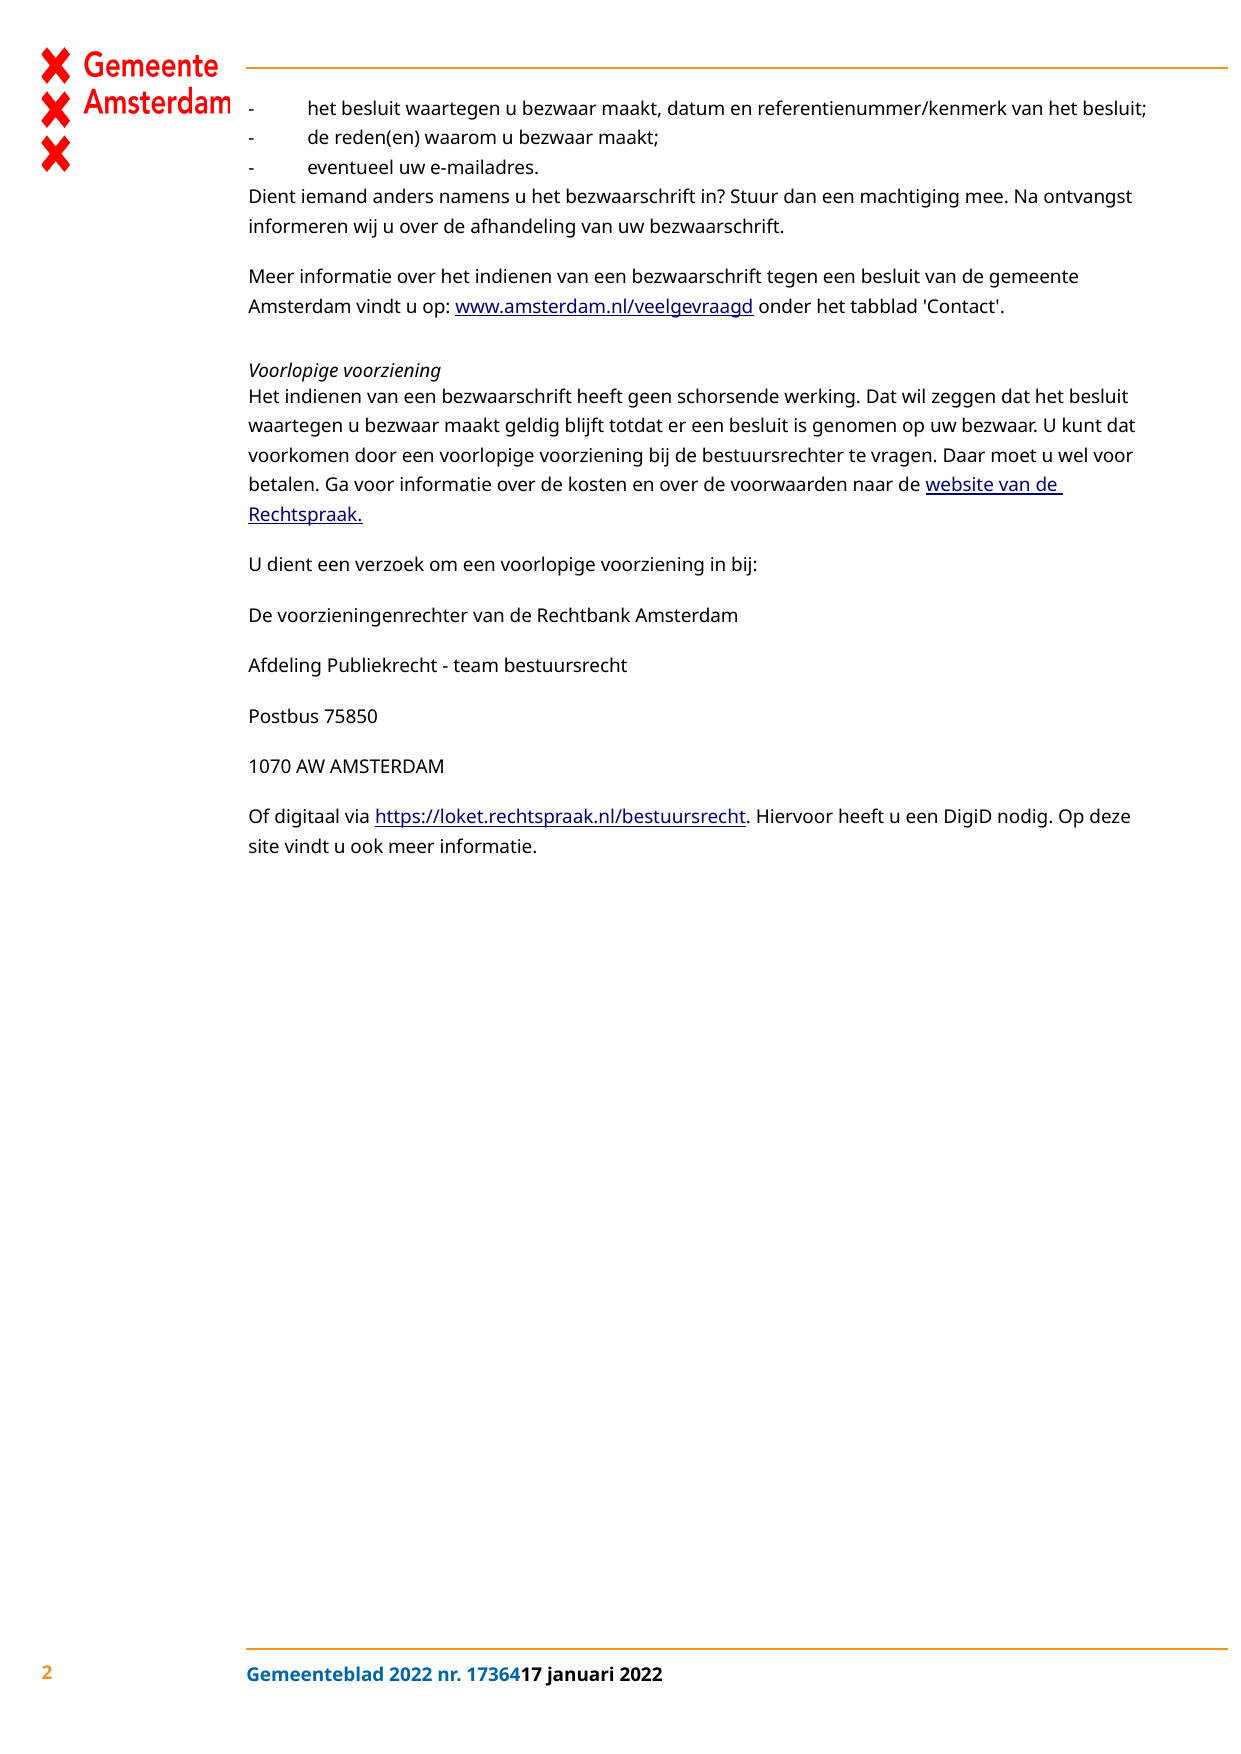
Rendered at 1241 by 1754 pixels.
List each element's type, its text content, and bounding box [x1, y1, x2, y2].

text U dient een verzoek om een voorlopige voorziening in bij: [248, 552, 1152, 577]
text Afdeling Publiekrecht - team bestuursrecht [248, 652, 1152, 678]
list het besluit waartegen u bezwaar maakt, datum en referentienummer/kenmerk van het besluit; [248, 95, 1152, 121]
list de reden(en) waarom u bezwaar maakt; [248, 124, 1152, 150]
text Meer informatie over het indienen van een bezwaarschrift tegen een besluit van de gemeente Amsterdam vindt u op: www.amsterdam.nl/veelgevraagd onder het tabblad 'Contact'. [248, 263, 1152, 319]
text De voorzieningenrechter van de Rechtbank Amsterdam [248, 602, 1152, 628]
text Voorlopige voorziening [248, 357, 1152, 383]
picture [41, 47, 231, 172]
text Het indienen van een bezwaarschrift heeft geen schorsende werking. Dat wil zeggen dat het besluit waartegen u bezwaar maakt geldig blijft totdat er een besluit is genomen op uw bezwaar. U kunt dat voorkomen door een voorlopige voorziening bij de bestuursrechter te vragen. Daar moet u wel voor betalen. Ga voor informatie over de kosten en over de voorwaarden naar de website van de Rechtspraak. [248, 383, 1152, 527]
text 1070 AW AMSTERDAM [248, 753, 1152, 779]
list eventueel uw e-mailadres. [248, 154, 1152, 180]
text Postbus 75850 [248, 703, 1152, 728]
text Of digitaal via https://loket.rechtspraak.nl/bestuursrecht. Hiervoor heeft u een DigiD nodig. Op deze site vindt u ook meer informatie. [248, 804, 1152, 859]
text Dient iemand anders namens u het bezwaarschrift in? Stuur dan een machtiging mee. Na ontvangst informeren wij u over de afhandeling van uw bezwaarschrift. [248, 183, 1152, 239]
